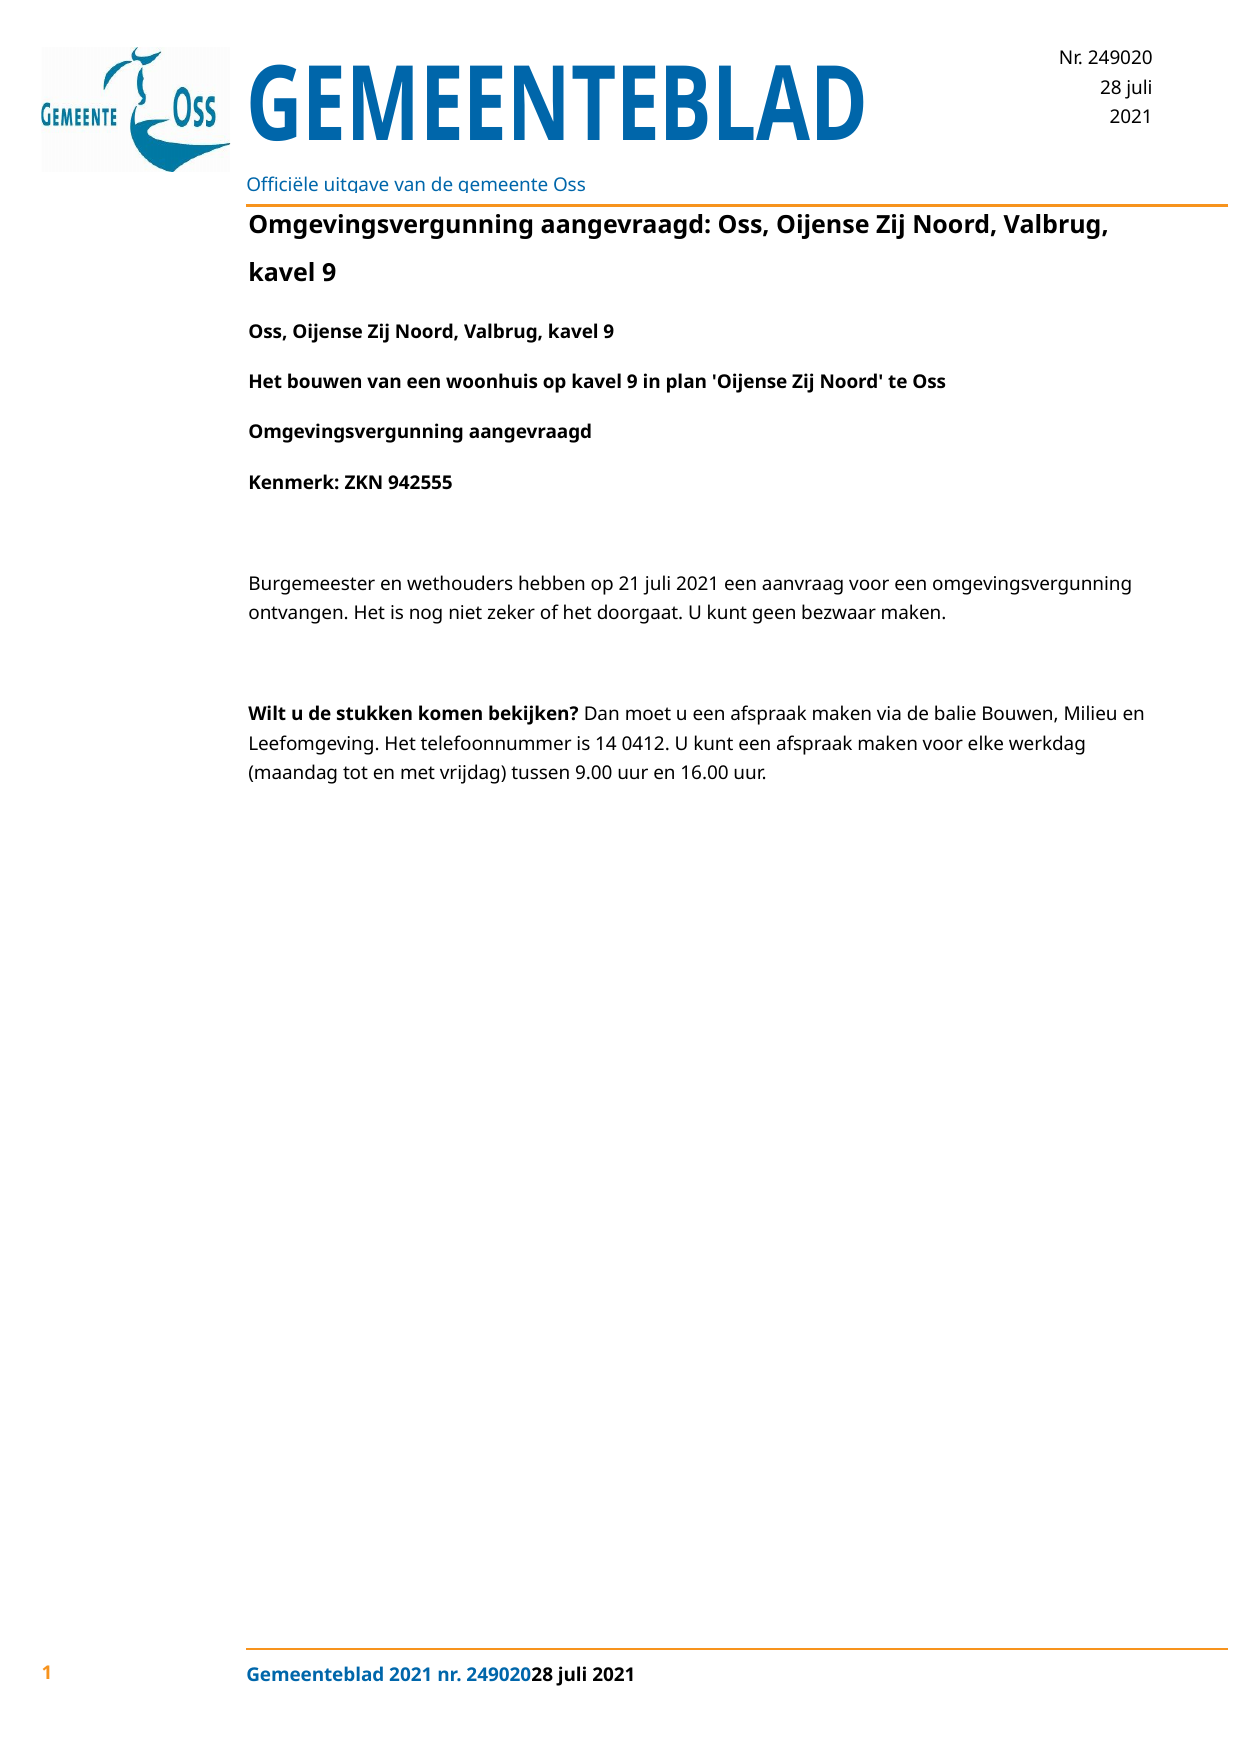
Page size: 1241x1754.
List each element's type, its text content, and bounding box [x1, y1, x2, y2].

text Wilt u de stukken komen bekijken? Dan moet u een afspraak maken via de balie Bouwen, Milieu en Leefomgeving. Het telefoonnummer is 14 0412. U kunt een afspraak maken voor elke werkdag (maandag tot en met vrijdag) tussen 9.00 uur en 16.00 uur. [248, 700, 1152, 785]
text Oss, Oijense Zij Noord, Valbrug, kavel 9 [248, 318, 1152, 344]
text Het bouwen van een woonhuis op kavel 9 in plan 'Oijense Zij Noord' te Oss [248, 368, 1152, 394]
text Burgemeester en wethouders hebben op 21 juli 2021 een aanvraag voor een omgevingsvergunning ontvangen. Het is nog niet zeker of het doorgaat. U kunt geen bezwaar maken. [248, 570, 1152, 625]
text Kenmerk: ZKN 942555 [248, 469, 1152, 495]
picture [41, 47, 231, 172]
text Omgevingsvergunning aangevraagd [248, 419, 1152, 444]
text Omgevingsvergunning aangevraagd: Oss, Oijense Zij Noord, Valbrug, kavel 9 [248, 207, 1152, 288]
